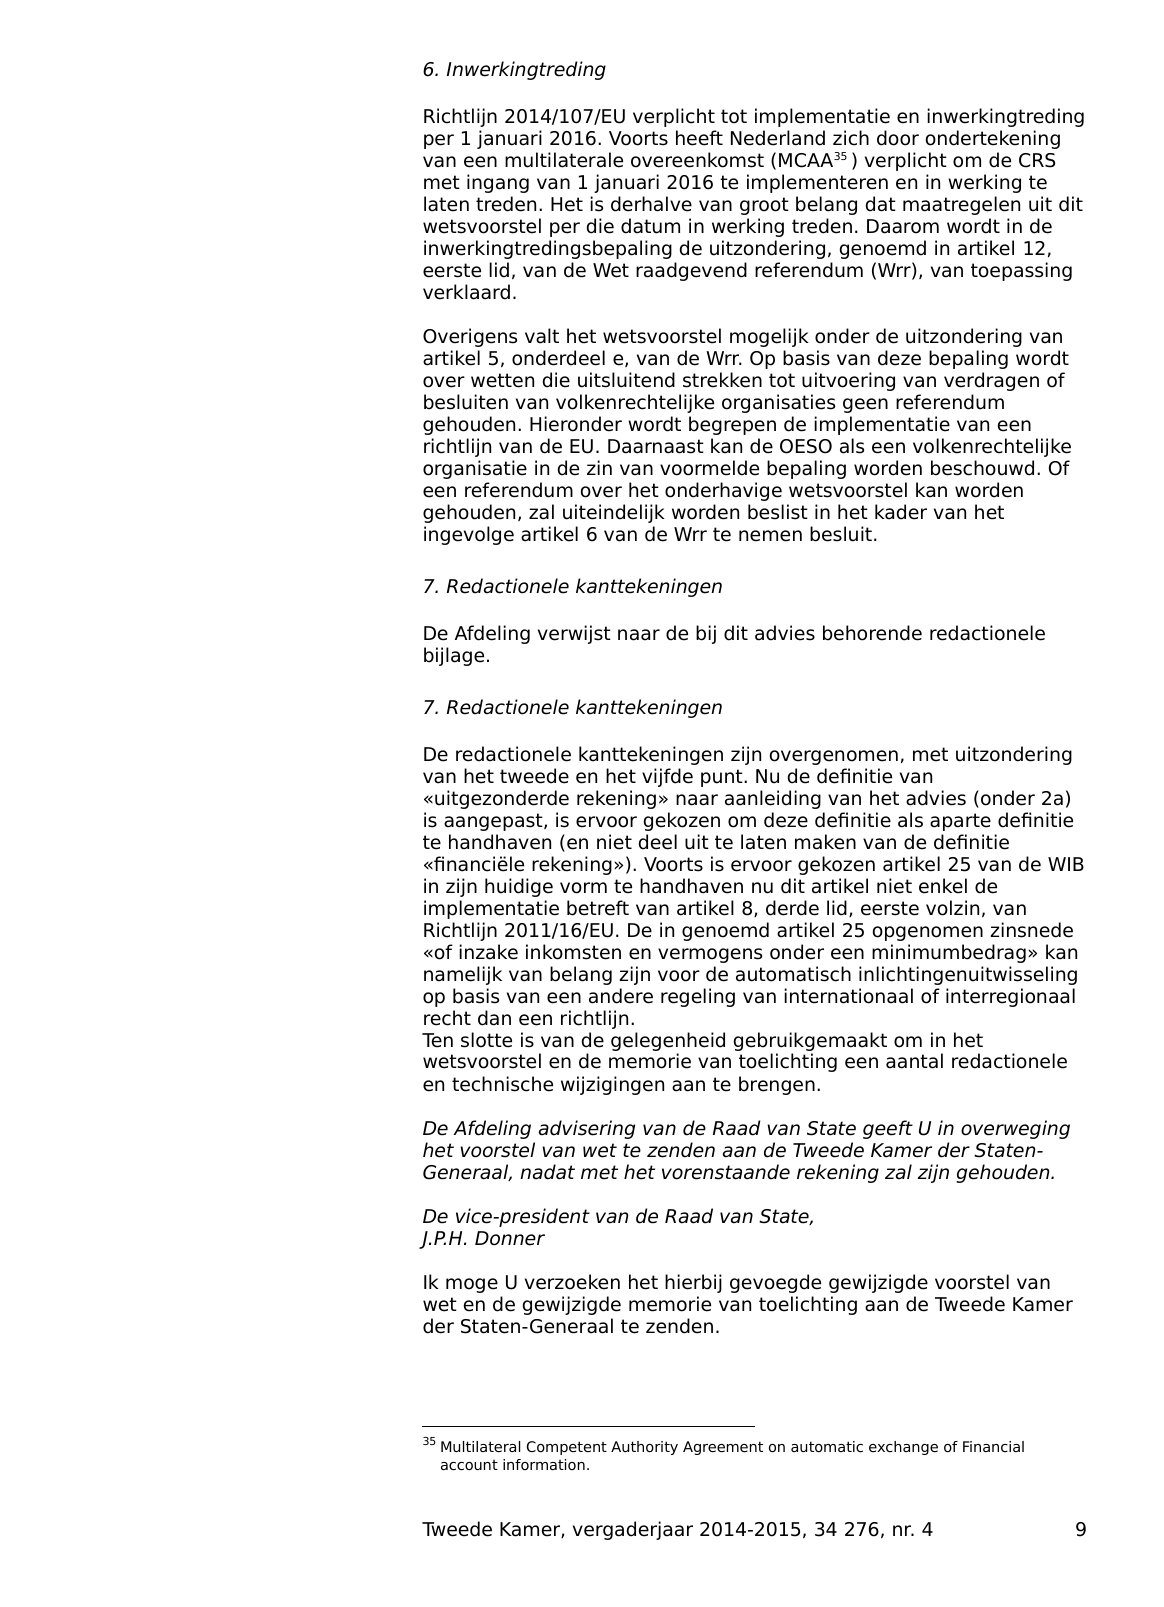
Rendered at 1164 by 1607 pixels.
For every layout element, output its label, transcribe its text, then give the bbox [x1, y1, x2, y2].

text De Afdeling verwijst naar de bij dit advies behorende redactionele bijlage. [422, 623, 1087, 667]
text Overigens valt het wetsvoorstel mogelijk onder de uitzondering van artikel 5, onderdeel e, van de Wrr. Op basis van deze bepaling wordt over wetten die uitsluitend strekken tot uitvoering van verdragen of besluiten van volkenrechtelijke organisaties geen referendum gehouden. Hieronder wordt begrepen de implementatie van een richtlijn van de EU. Daarnaast kan de OESO als een volkenrechtelijke organisatie in de zin van voormelde bepaling worden beschouwd. Of een referendum over het onderhavige wetsvoorstel kan worden gehouden, zal uiteindelijk worden beslist in het kader van het ingevolge artikel 6 van de Wrr te nemen besluit. [422, 326, 1087, 546]
subtitle 7. Redactionele kanttekeningen [422, 697, 1087, 719]
text Ten slotte is van de gelegenheid gebruikgemaakt om in het wetsvoorstel en de memorie van toelichting een aantal redactionele en technische wijzigingen aan te brengen. [422, 1029, 1087, 1095]
subtitle 6. Inwerkingtreding [422, 59, 1087, 81]
subtitle 7. Redactionele kanttekeningen [422, 576, 1087, 598]
text De Afdeling advisering van de Raad van State geeft U in overweging het voorstel van wet te zenden aan de Tweede Kamer der Staten-Generaal, nadat met het vorenstaande rekening zal zijn gehouden. [422, 1118, 1087, 1183]
text J.P.H. Donner [422, 1228, 1087, 1250]
text Richtlijn 2014/107/EU verplicht tot implementatie en inwerkingtreding per 1 januari 2016. Voorts heeft Nederland zich door ondertekening van een multilaterale overeenkomst (MCAA) verplicht om de CRS met ingang van 1 januari 2016 te implementeren en in werking te laten treden. Het is derhalve van groot belang dat maatregelen uit dit wetsvoorstel per die datum in werking treden. Daarom wordt in de inwerkingtredingsbepaling de uitzondering, genoemd in artikel 12, eerste lid, van de Wet raadgevend referendum (Wrr), van toepassing verklaard. [422, 106, 1087, 304]
text Multilateral Competent Authority Agreement on automatic exchange of Financial account information. [422, 1435, 1087, 1474]
text De redactionele kanttekeningen zijn overgenomen, met uitzondering van het tweede en het vijfde punt. Nu de definitie van «uitgezonderde rekening» naar aanleiding van het advies (onder 2a) is aangepast, is ervoor gekozen om deze definitie als aparte definitie te handhaven (en niet deel uit te laten maken van de definitie «financiële rekening»). Voorts is ervoor gekozen artikel 25 van de WIB in zijn huidige vorm te handhaven nu dit artikel niet enkel de implementatie betreft van artikel 8, derde lid, eerste volzin, van Richtlijn 2011/16/EU. De in genoemd artikel 25 opgenomen zinsnede «of inzake inkomsten en vermogens onder een minimumbedrag» kan namelijk van belang zijn voor de automatisch inlichtingenuitwisseling op basis van een andere regeling van internationaal of interregionaal recht dan een richtlijn. [422, 744, 1087, 1029]
text De vice-president van de Raad van State, [422, 1206, 1087, 1228]
text Ik moge U verzoeken het hierbij gevoegde gewijzigde voorstel van wet en de gewijzigde memorie van toelichting aan de Tweede Kamer der Staten-Generaal te zenden. [422, 1272, 1087, 1338]
